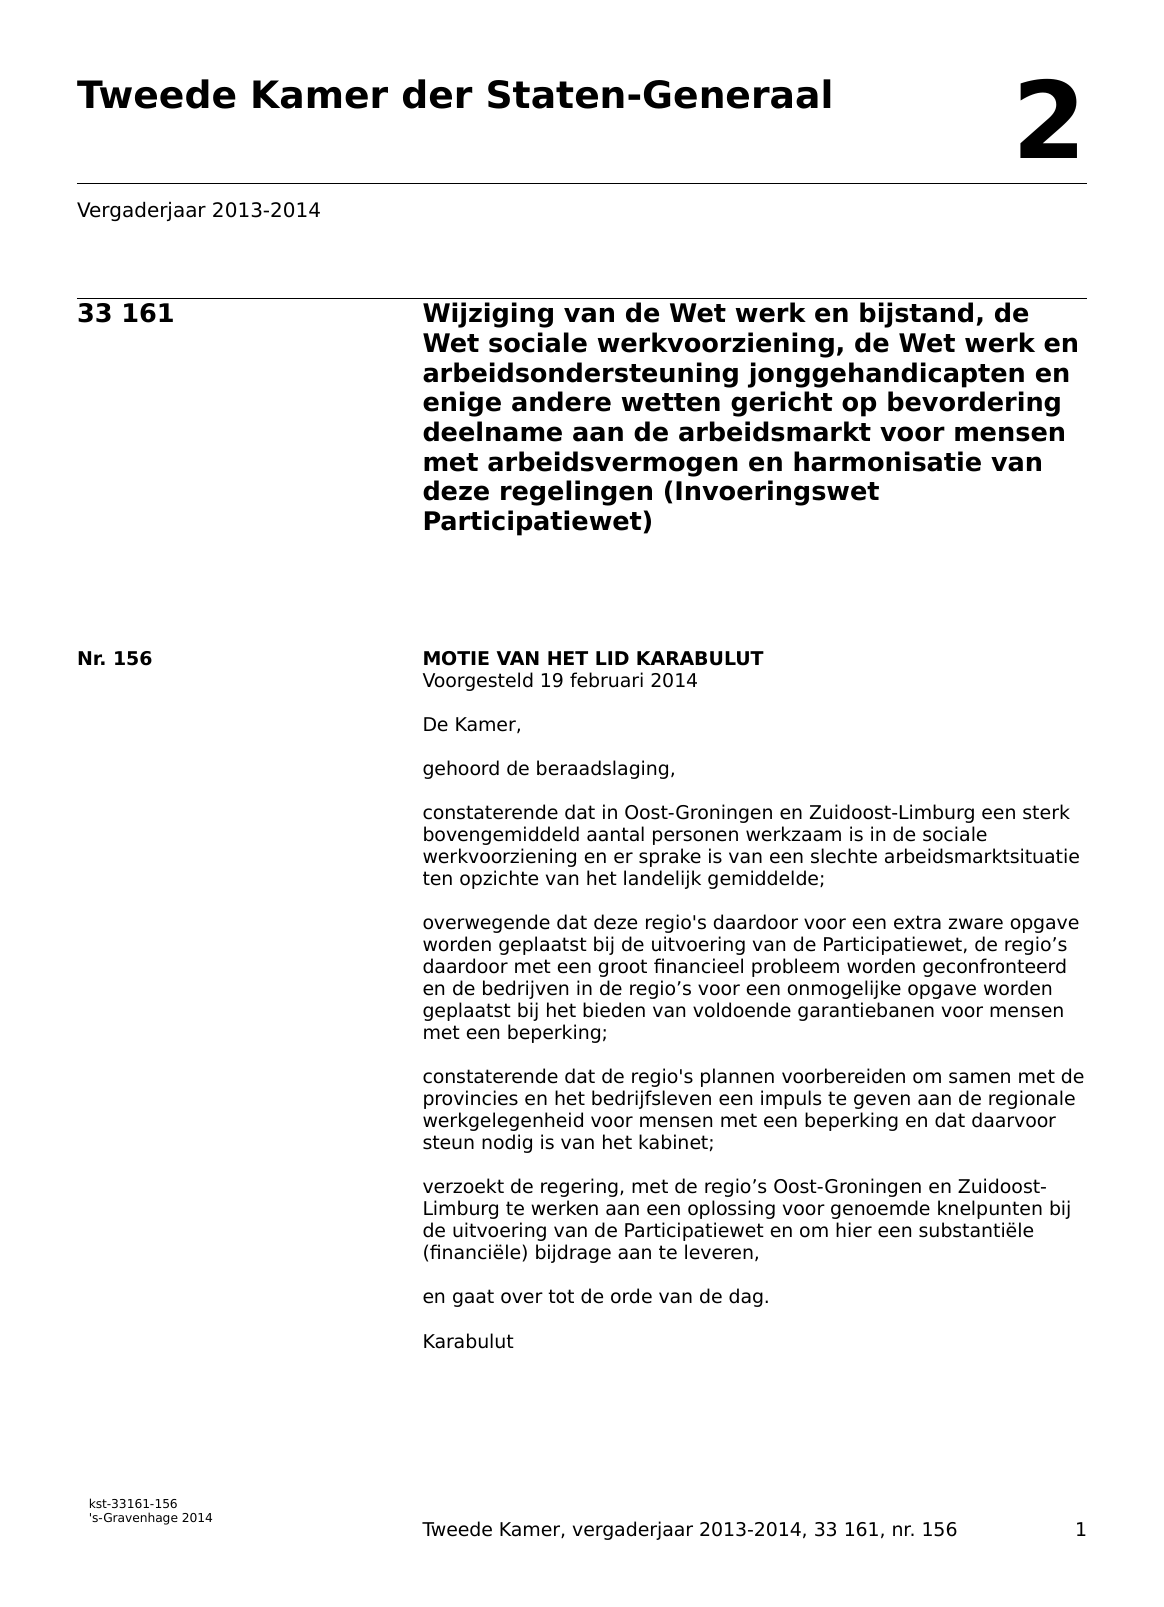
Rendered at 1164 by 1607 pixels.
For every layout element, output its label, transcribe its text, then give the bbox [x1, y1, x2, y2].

text 's-Gravenhage 2014 [88, 1511, 323, 1525]
text kst-33161-156 [88, 1497, 323, 1511]
text en gaat over tot de orde van de dag. [422, 1286, 1087, 1308]
table_header 2 [886, 59, 1087, 183]
text overwegende dat deze regio's daardoor voor een extra zware opgave worden geplaatst bij de uitvoering van de Participatiewet, de regio’s daardoor met een groot financieel probleem worden geconfronteerd en de bedrijven in de regio’s voor een onmogelijke opgave worden geplaatst bij het bieden van voldoende garantiebanen voor mensen met een beperking; [422, 912, 1087, 1044]
text gehoord de beraadslaging, [422, 758, 1087, 780]
text constaterende dat in Oost-Groningen en Zuidoost-Limburg een sterk bovengemiddeld aantal personen werkzaam is in de sociale werkvoorziening en er sprake is van een slechte arbeidsmarktsituatie ten opzichte van het landelijk gemiddelde; [422, 802, 1087, 890]
table_cell Vergaderjaar 2013-2014 [77, 184, 1087, 298]
text constaterende dat de regio's plannen voorbereiden om samen met de provincies en het bedrijfsleven een impuls te geven aan de regionale werkgelegenheid voor mensen met een beperking en dat daarvoor steun nodig is van het kabinet; [422, 1066, 1087, 1154]
table_header Tweede Kamer der Staten-Generaal [77, 59, 886, 183]
text De Kamer, [422, 714, 1087, 736]
text verzoekt de regering, met de regio’s Oost-Groningen en Zuidoost-Limburg te werken aan een oplossing voor genoemde knelpunten bij de uitvoering van de Participatiewet en om hier een substantiële (financiële) bijdrage aan te leveren, [422, 1176, 1087, 1264]
subtitle Nr. 156 MOTIE VAN HET LID KARABULUT [77, 647, 1087, 669]
text Voorgesteld 19 februari 2014 [422, 669, 1087, 691]
text Karabulut [422, 1331, 1087, 1352]
subtitle 33 161 Wijziging van de Wet werk en bijstand, de Wet sociale werkvoorziening, de Wet werk en arbeidsondersteuning jonggehandicapten en enige andere wetten gericht op bevordering deelname aan de arbeidsmarkt voor mensen met arbeidsvermogen en harmonisatie van deze regelingen (Invoeringswet Participatiewet) [77, 299, 1087, 536]
